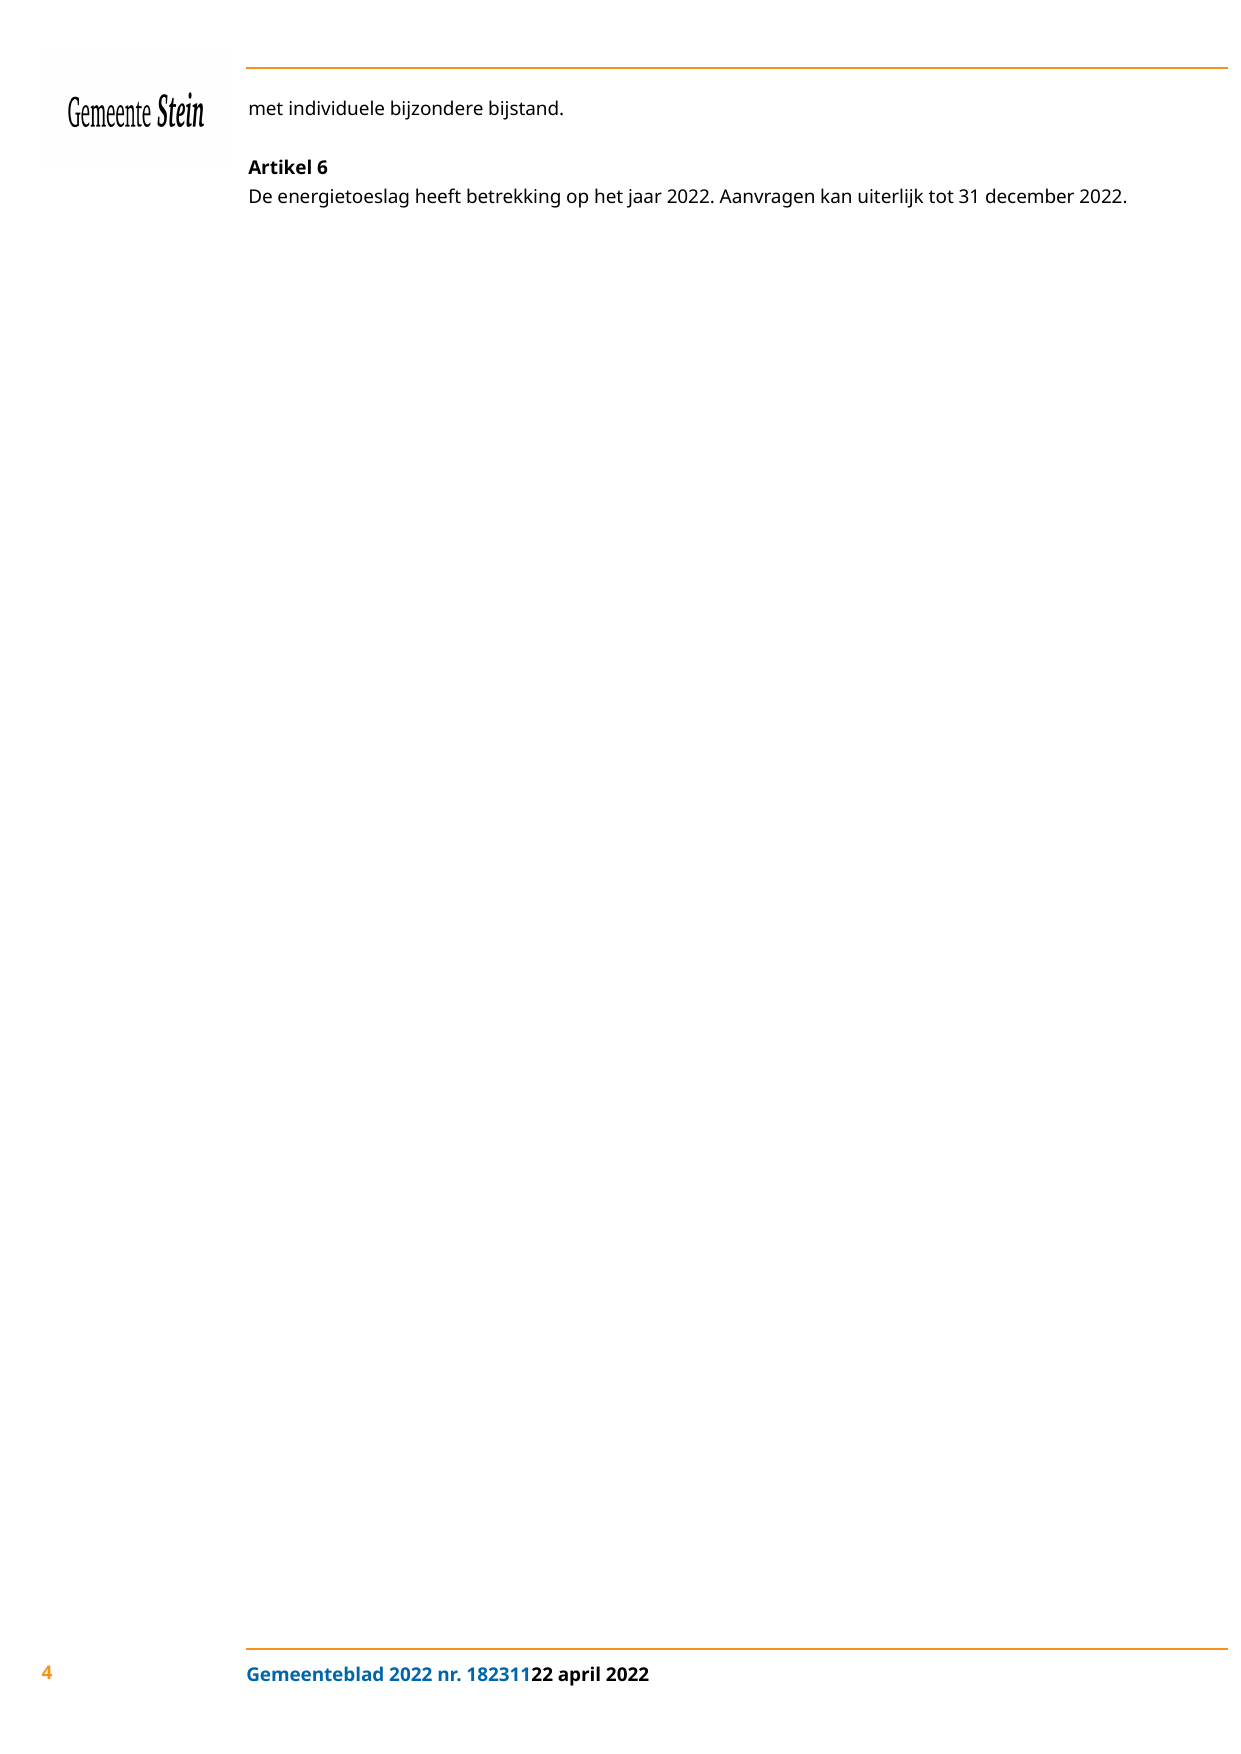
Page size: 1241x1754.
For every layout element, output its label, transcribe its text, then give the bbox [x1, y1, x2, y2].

text De energietoeslag heeft betrekking op het jaar 2022. Aanvragen kan uiterlijk tot 31 december 2022. [248, 183, 1152, 209]
text met individuele bijzondere bijstand. [248, 95, 1152, 121]
text Artikel 6 [248, 154, 1152, 180]
picture [41, 47, 231, 172]
